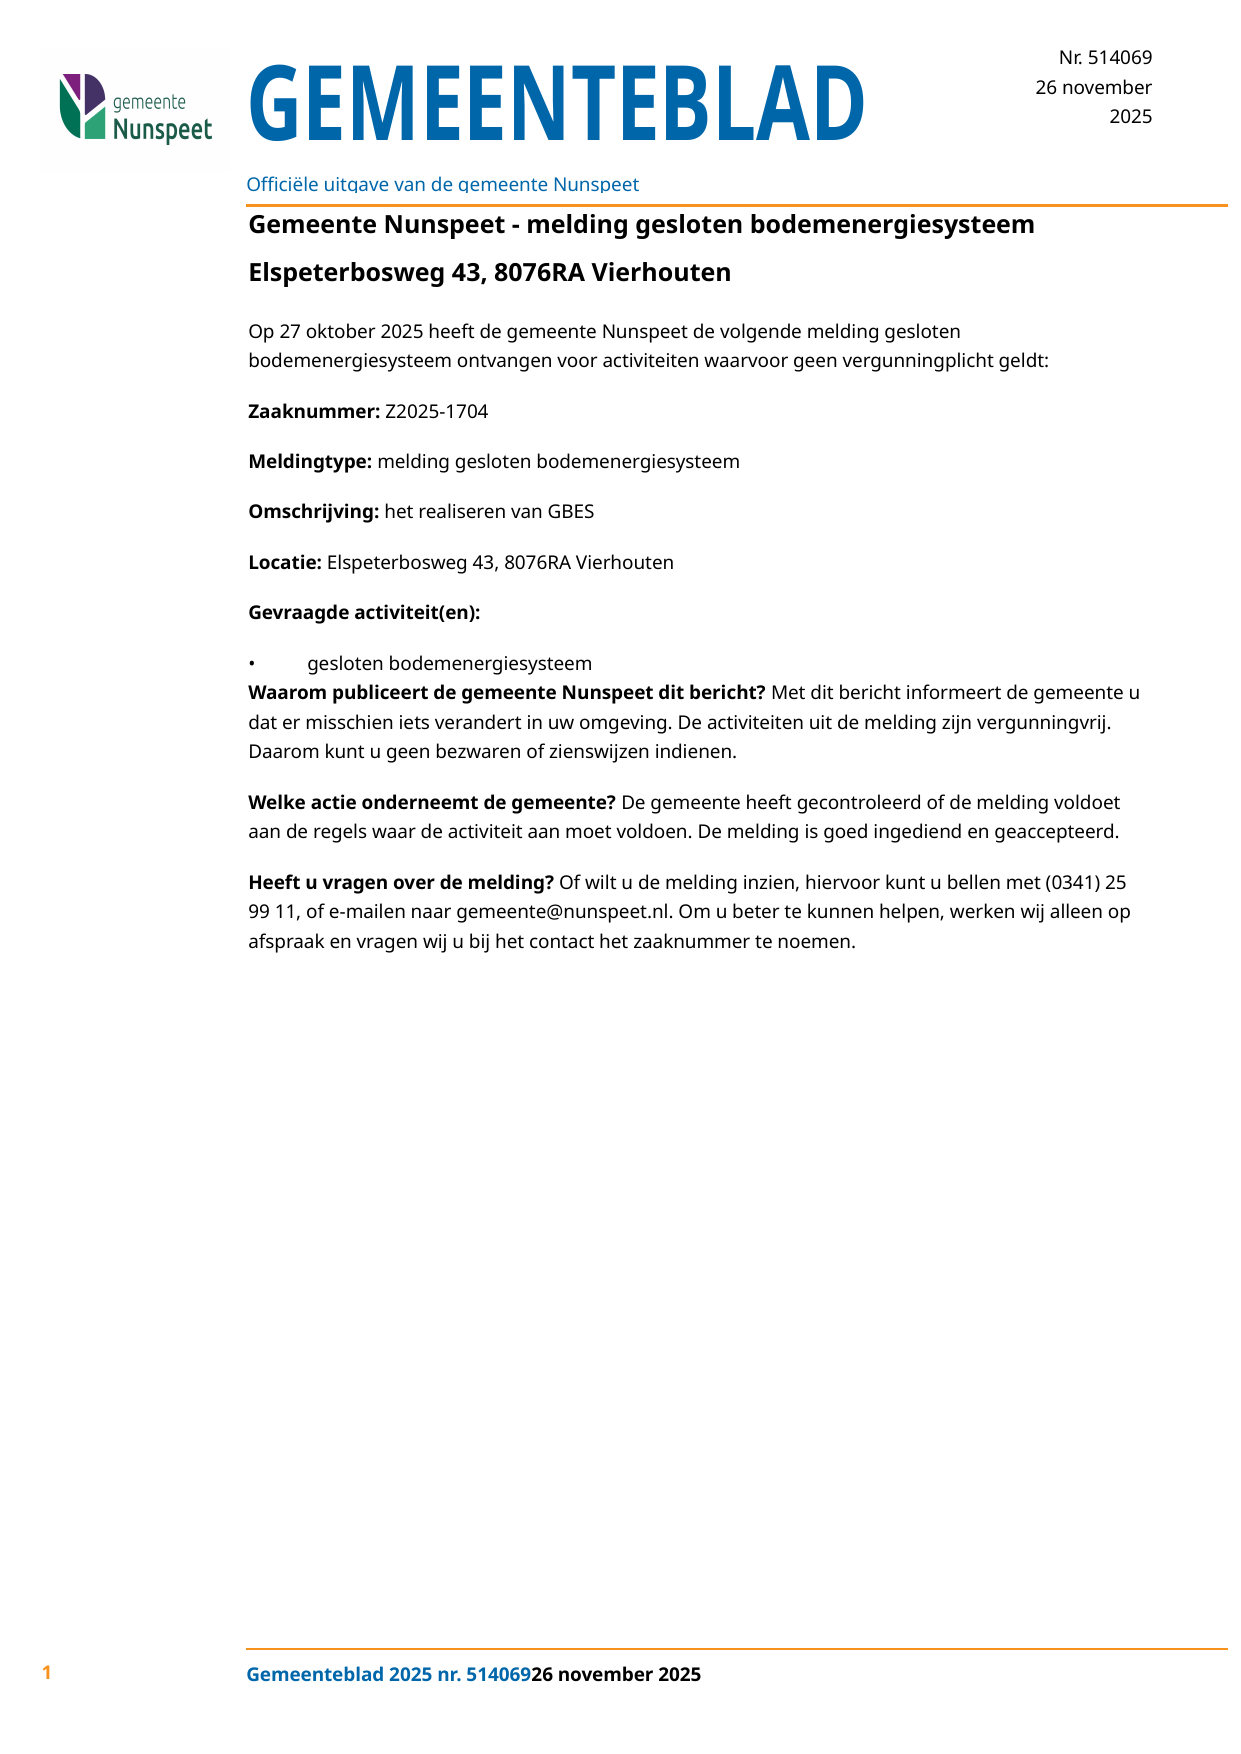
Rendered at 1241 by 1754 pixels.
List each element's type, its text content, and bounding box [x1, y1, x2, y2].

text Gemeente Nunspeet - melding gesloten bodemenergiesysteem Elspeterbosweg 43, 8076RA Vierhouten [248, 207, 1152, 288]
list gesloten bodemenergiesysteem [248, 650, 1152, 676]
text Zaaknummer: Z2025-1704 [248, 398, 1152, 424]
picture [41, 47, 231, 172]
text Locatie: Elspeterbosweg 43, 8076RA Vierhouten [248, 549, 1152, 575]
text Gevraagde activiteit(en): [248, 599, 1152, 625]
text Omschrijving: het realiseren van GBES [248, 499, 1152, 524]
text Op 27 oktober 2025 heeft de gemeente Nunspeet de volgende melding gesloten bodemenergiesysteem ontvangen voor activiteiten waarvoor geen vergunningplicht geldt: [248, 318, 1152, 373]
text Welke actie onderneemt de gemeente? De gemeente heeft gecontroleerd of de melding voldoet aan de regels waar de activiteit aan moet voldoen. De melding is goed ingediend en geaccepteerd. [248, 789, 1152, 844]
text Meldingtype: melding gesloten bodemenergiesysteem [248, 448, 1152, 474]
text Waarom publiceert de gemeente Nunspeet dit bericht? Met dit bericht informeert de gemeente u dat er misschien iets verandert in uw omgeving. De activiteiten uit de melding zijn vergunningvrij. Daarom kunt u geen bezwaren of zienswijzen indienen. [248, 679, 1152, 764]
text Heeft u vragen over de melding? Of wilt u de melding inzien, hiervoor kunt u bellen met (0341) 25 99 11, of e-mailen naar gemeente@nunspeet.nl. Om u beter te kunnen helpen, werken wij alleen op afspraak en vragen wij u bij het contact het zaaknummer te noemen. [248, 869, 1152, 954]
